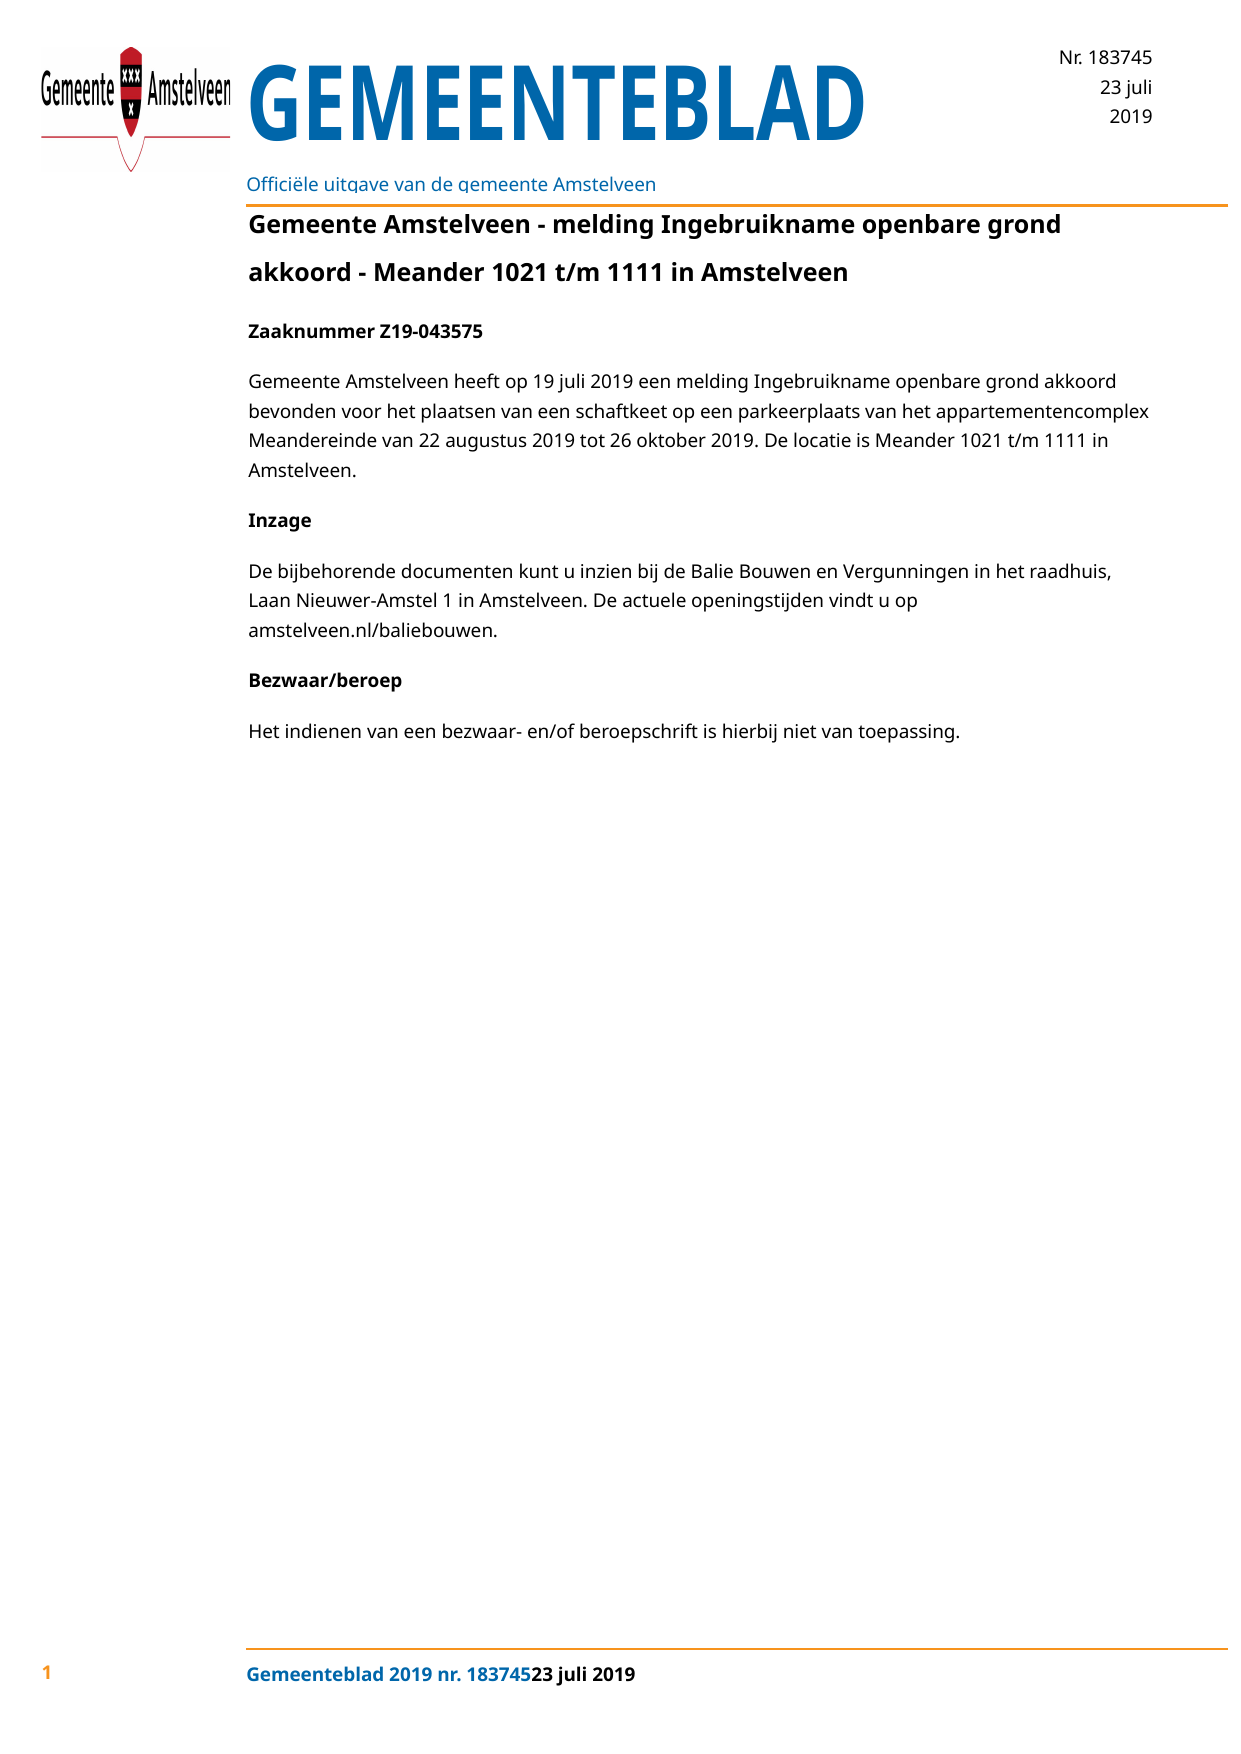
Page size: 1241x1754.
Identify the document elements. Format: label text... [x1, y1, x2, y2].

text Gemeente Amstelveen - melding Ingebruikname openbare grond akkoord - Meander 1021 t/m 1111 in Amstelveen [248, 207, 1152, 288]
text Inzage [248, 507, 1152, 533]
text Bezwaar/beroep [248, 667, 1152, 693]
picture [41, 47, 231, 172]
text De bijbehorende documenten kunt u inzien bij de Balie Bouwen en Vergunningen in het raadhuis, Laan Nieuwer-Amstel 1 in Amstelveen. De actuele openingstijden vindt u op amstelveen.nl/baliebouwen. [248, 558, 1152, 643]
text Gemeente Amstelveen heeft op 19 juli 2019 een melding Ingebruikname openbare grond akkoord bevonden voor het plaatsen van een schaftkeet op een parkeerplaats van het appartementencomplex Meandereinde van 22 augustus 2019 tot 26 oktober 2019. De locatie is Meander 1021 t/m 1111 in Amstelveen. [248, 368, 1152, 483]
text Zaaknummer Z19-043575 [248, 318, 1152, 344]
text Het indienen van een bezwaar- en/of beroepschrift is hierbij niet van toepassing. [248, 718, 1152, 744]
